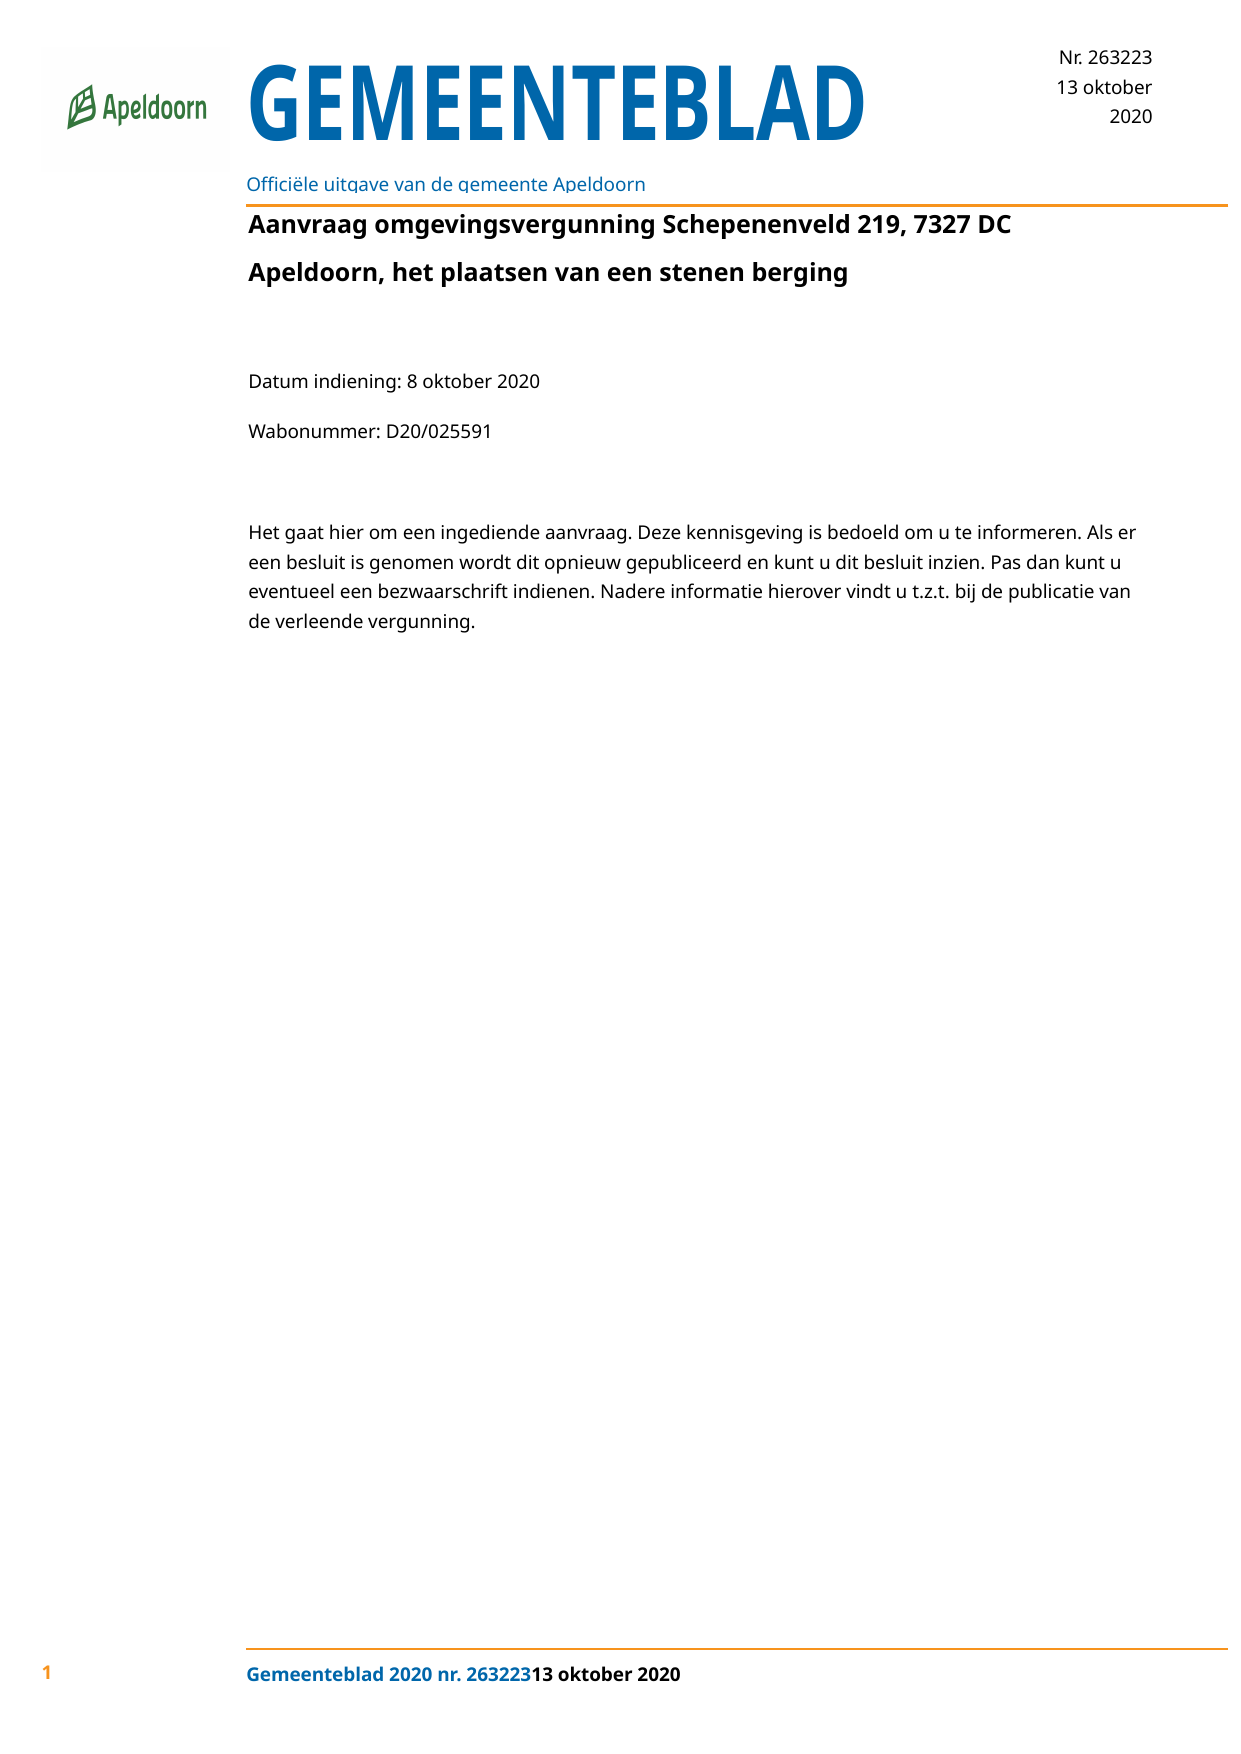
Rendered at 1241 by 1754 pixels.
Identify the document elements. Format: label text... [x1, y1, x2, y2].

text Aanvraag omgevingsvergunning Schepenenveld 219, 7327 DC Apeldoorn, het plaatsen van een stenen berging [248, 207, 1152, 288]
text Het gaat hier om een ingediende aanvraag. Deze kennisgeving is bedoeld om u te informeren. Als er een besluit is genomen wordt dit opnieuw gepubliceerd en kunt u dit besluit inzien. Pas dan kunt u eventueel een bezwaarschrift indienen. Nadere informatie hierover vindt u t.z.t. bij de publicatie van de verleende vergunning. [248, 519, 1152, 634]
text Datum indiening: 8 oktober 2020 [248, 368, 1152, 394]
picture [41, 47, 231, 172]
text Wabonummer: D20/025591 [248, 419, 1152, 444]
